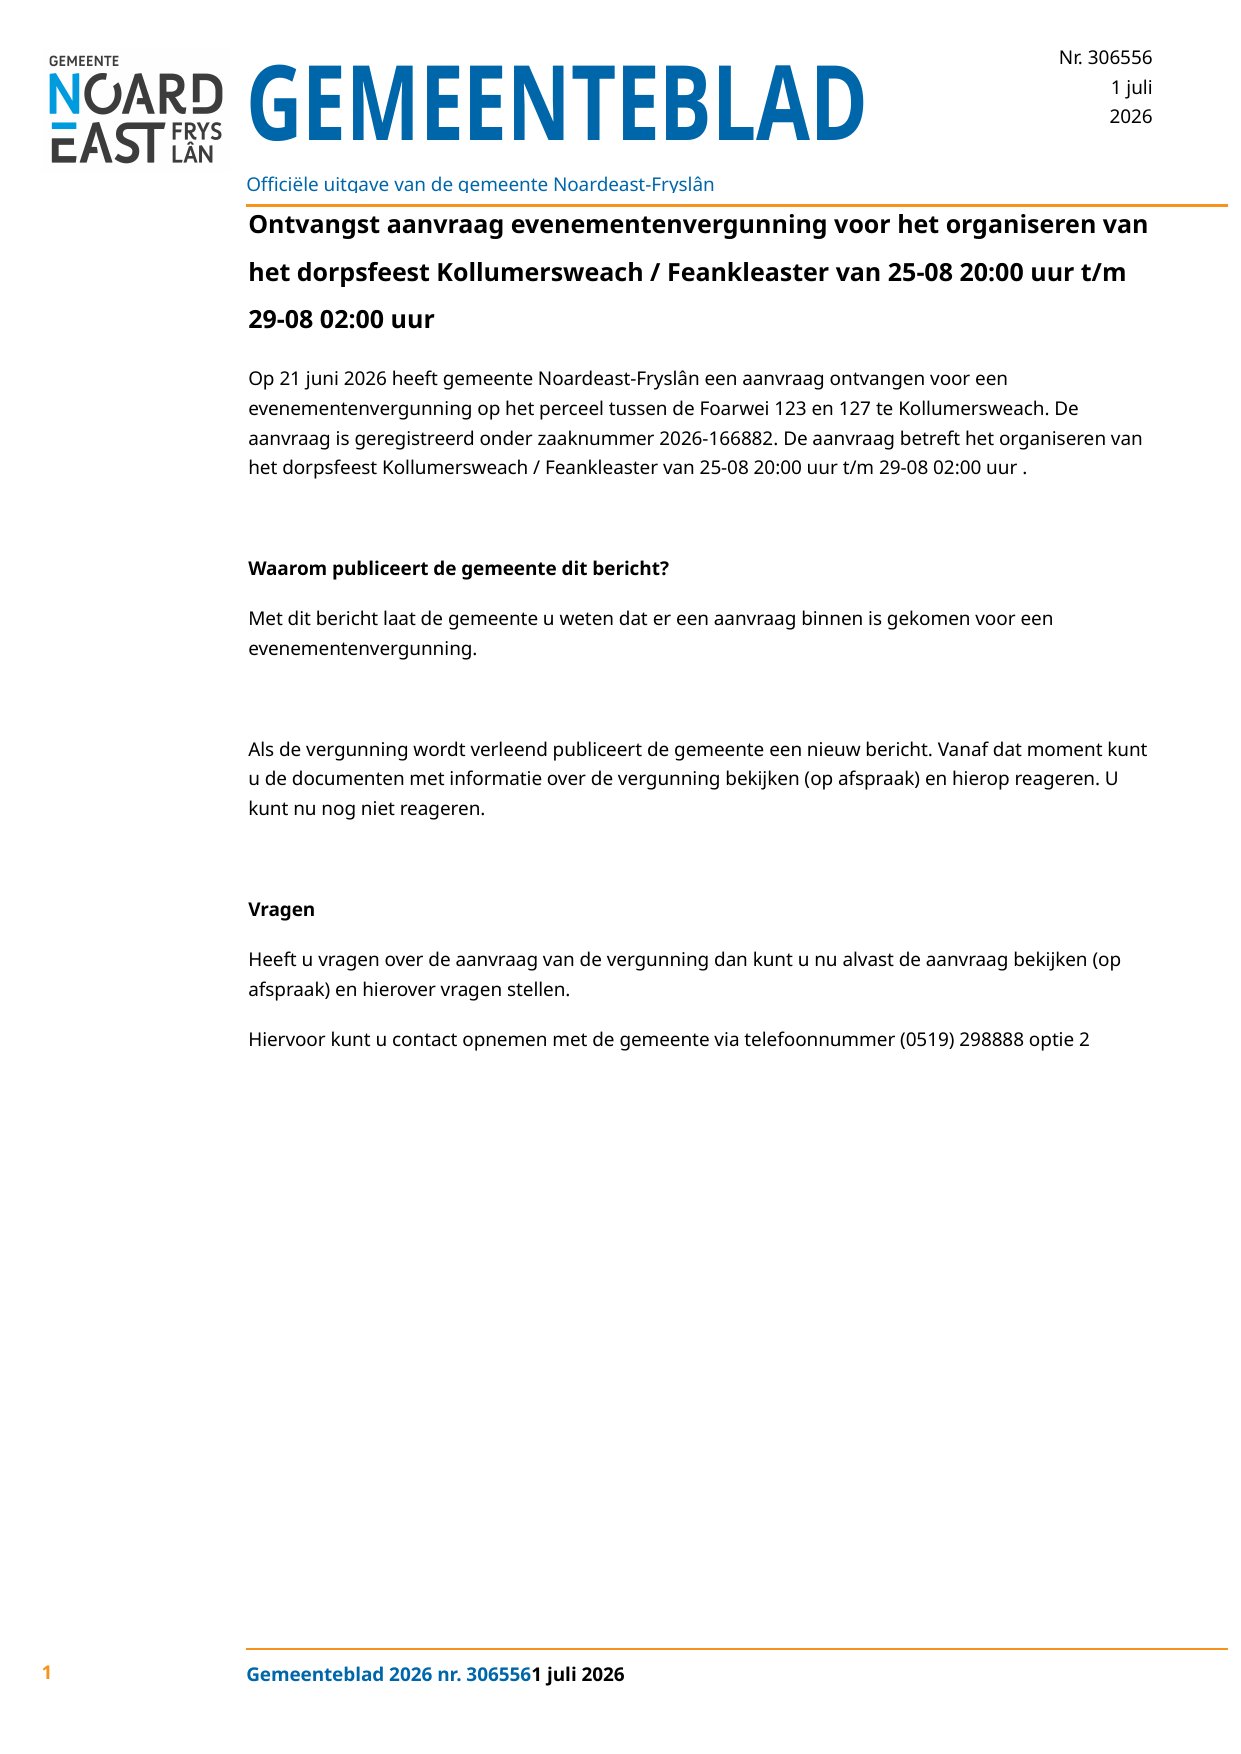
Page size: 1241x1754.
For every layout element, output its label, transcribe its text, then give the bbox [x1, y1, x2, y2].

text Heeft u vragen over de aanvraag van de vergunning dan kunt u nu alvast de aanvraag bekijken (op afspraak) en hierover vragen stellen. [248, 946, 1152, 1002]
text Vragen [248, 896, 1152, 922]
text Ontvangst aanvraag evenementenvergunning voor het organiseren van het dorpsfeest Kollumersweach / Feankleaster van 25-08 20:00 uur t/m 29-08 02:00 uur [248, 207, 1152, 336]
text Hiervoor kunt u contact opnemen met de gemeente via telefoonnummer (0519) 298888 optie 2 [248, 1026, 1152, 1052]
text Op 21 juni 2026 heeft gemeente Noardeast-Fryslân een aanvraag ontvangen voor een evenementenvergunning op het perceel tussen de Foarwei 123 en 127 te Kollumersweach. De aanvraag is geregistreerd onder zaaknummer 2026-166882. De aanvraag betreft het organiseren van het dorpsfeest Kollumersweach / Feankleaster van 25-08 20:00 uur t/m 29-08 02:00 uur . [248, 366, 1152, 480]
picture [41, 47, 231, 172]
text Waarom publiceert de gemeente dit bericht? [248, 555, 1152, 581]
text Als de vergunning wordt verleend publiceert de gemeente een nieuw bericht. Vanaf dat moment kunt u de documenten met informatie over de vergunning bekijken (op afspraak) en hierop reageren. U kunt nu nog niet reageren. [248, 736, 1152, 821]
text Met dit bericht laat de gemeente u weten dat er een aanvraag binnen is gekomen voor een evenementenvergunning. [248, 606, 1152, 661]
